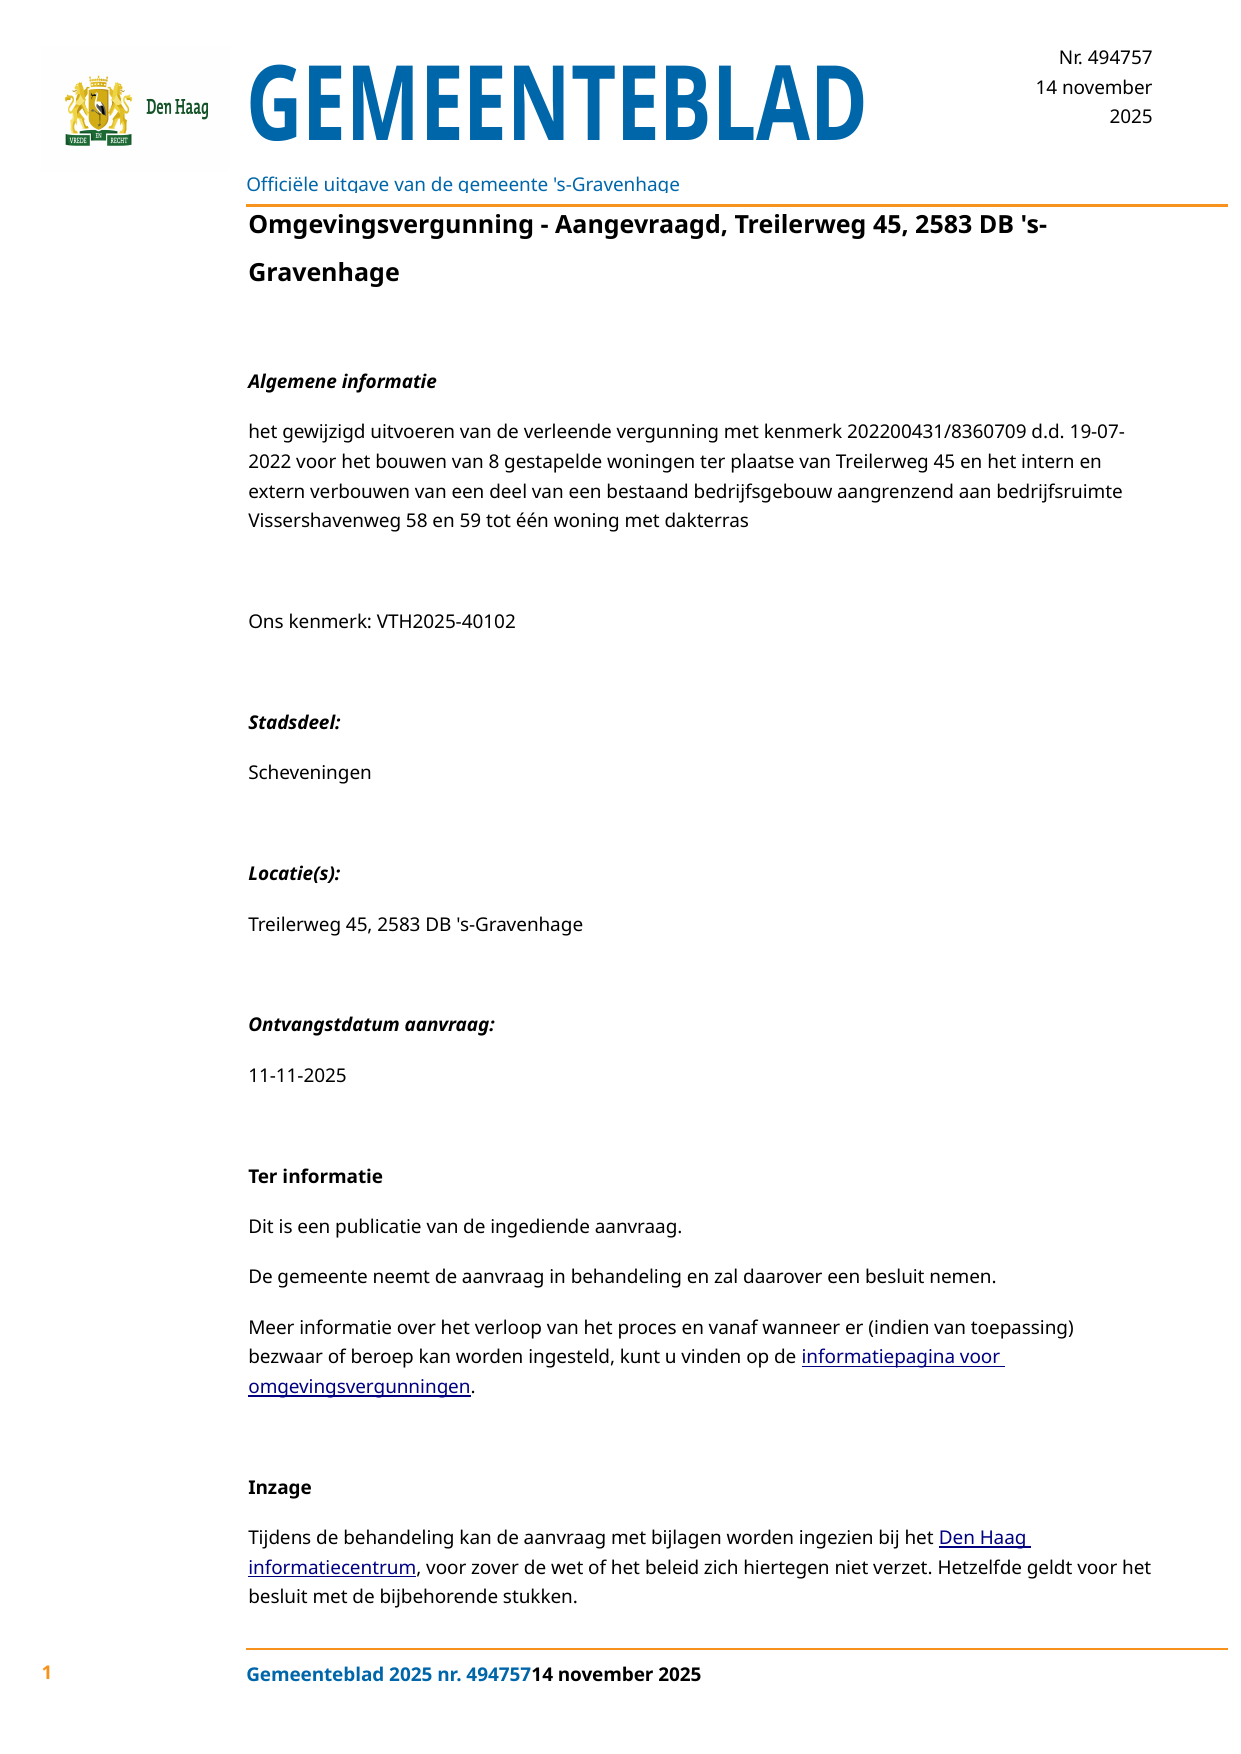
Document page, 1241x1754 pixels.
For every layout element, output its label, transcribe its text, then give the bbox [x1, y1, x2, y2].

text Ontvangstdatum aanvraag: [248, 1012, 1152, 1037]
text Meer informatie over het verloop van het proces en vanaf wanneer er (indien van toepassing) bezwaar of beroep kan worden ingesteld, kunt u vinden op de informatiepagina voor omgevingsvergunningen. [248, 1314, 1152, 1399]
text Dit is een publicatie van de ingediende aanvraag. [248, 1213, 1152, 1239]
text Ons kenmerk: VTH2025-40102 [248, 608, 1152, 634]
text het gewijzigd uitvoeren van de verleende vergunning met kenmerk 202200431/8360709 d.d. 19-07-2022 voor het bouwen van 8 gestapelde woningen ter plaatse van Treilerweg 45 en het intern en extern verbouwen van een deel van een bestaand bedrijfsgebouw aangrenzend aan bedrijfsruimte Vissershavenweg 58 en 59 tot één woning met dakterras [248, 419, 1152, 533]
text Omgevingsvergunning - Aangevraagd, Treilerweg 45, 2583 DB 's-Gravenhage [248, 207, 1152, 288]
text Stadsdeel: [248, 709, 1152, 735]
picture [41, 47, 231, 172]
text Locatie(s): [248, 860, 1152, 886]
text Scheveningen [248, 759, 1152, 785]
text De gemeente neemt de aanvraag in behandeling en zal daarover een besluit nemen. [248, 1264, 1152, 1289]
text Treilerweg 45, 2583 DB 's-Gravenhage [248, 911, 1152, 937]
text Ter informatie [248, 1163, 1152, 1189]
text Inzage [248, 1474, 1152, 1500]
text Algemene informatie [248, 368, 1152, 394]
text 11-11-2025 [248, 1062, 1152, 1088]
text Tijdens de behandeling kan de aanvraag met bijlagen worden ingezien bij het Den Haag informatiecentrum, voor zover de wet of het beleid zich hiertegen niet verzet. Hetzelfde geldt voor het besluit met de bijbehorende stukken. [248, 1524, 1152, 1609]
